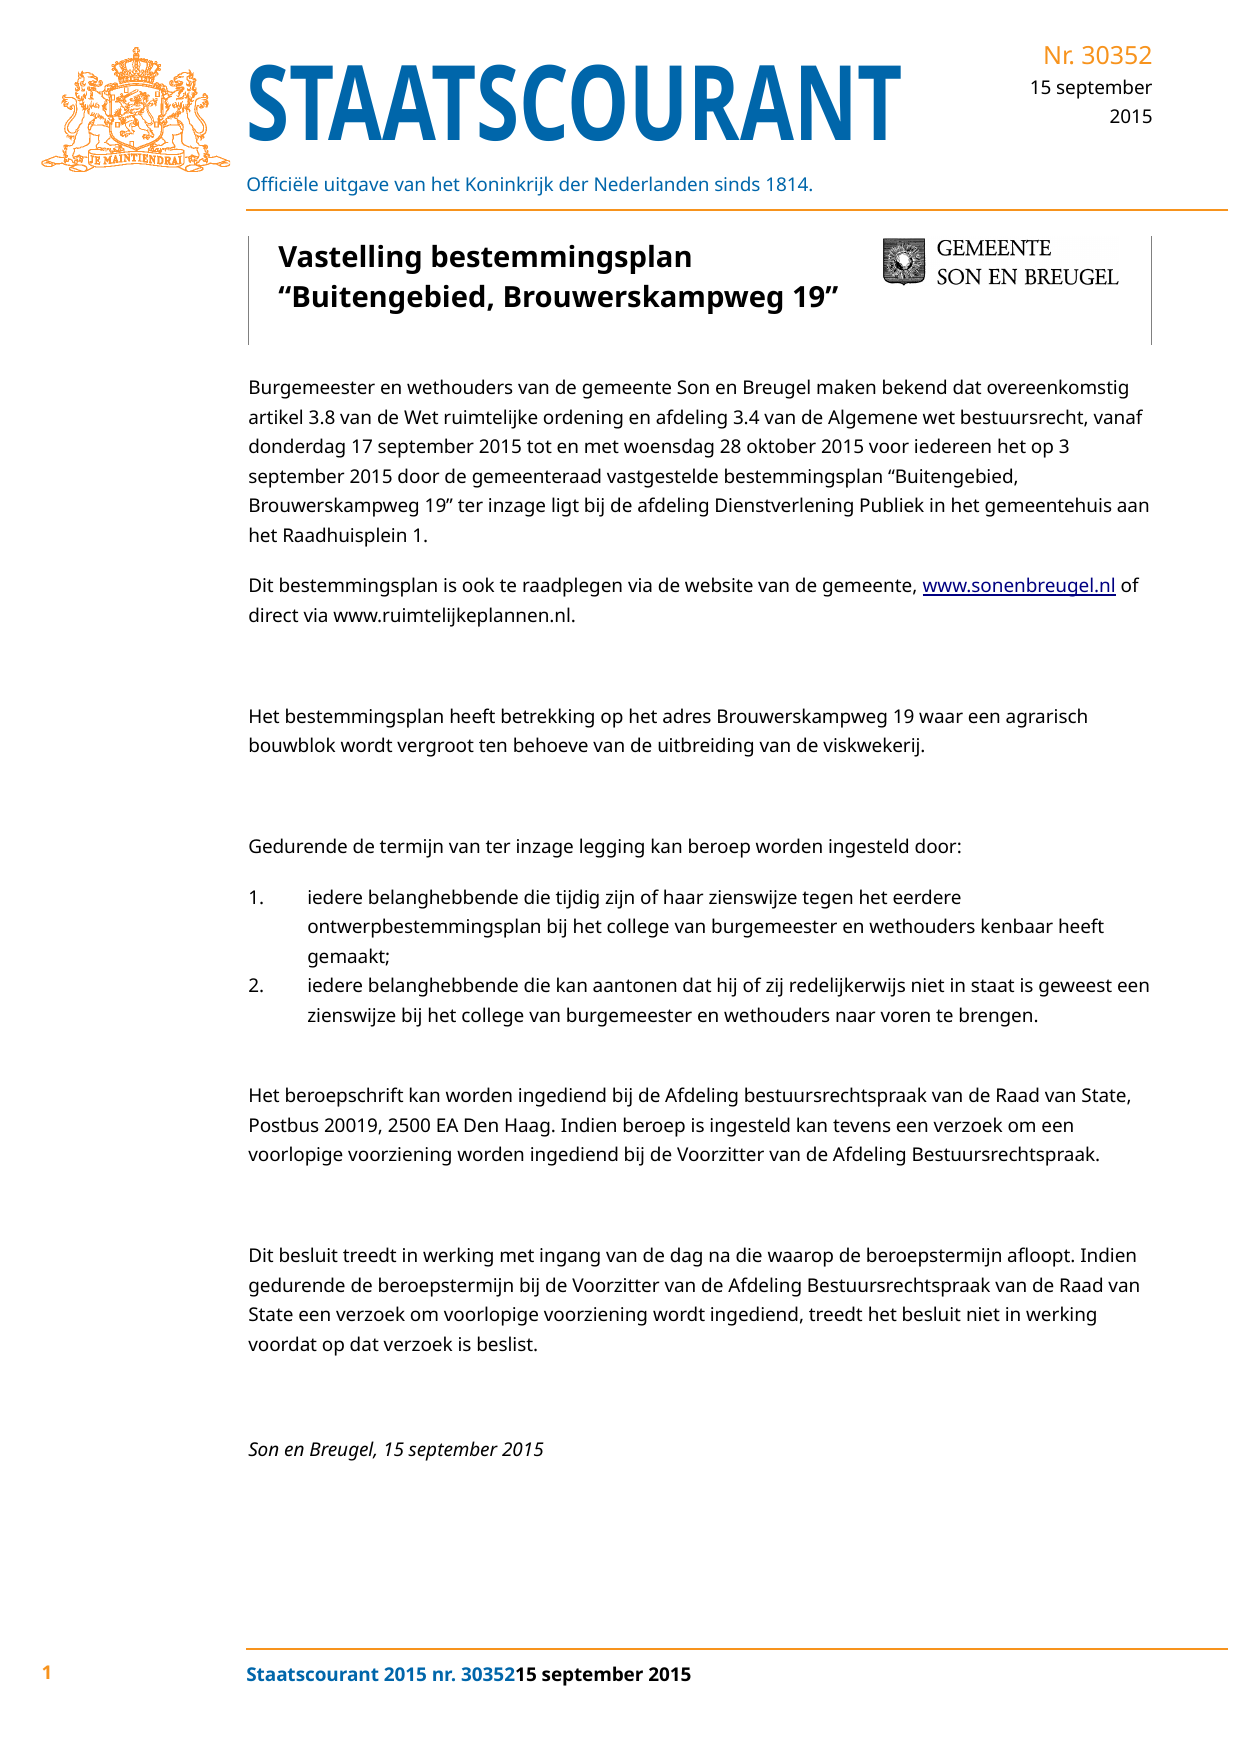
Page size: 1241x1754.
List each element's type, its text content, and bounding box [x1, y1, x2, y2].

text Gedurende de termijn van ter inzage legging kan beroep worden ingesteld door: [248, 833, 1152, 859]
table_header [850, 236, 1151, 345]
text Dit besluit treedt in werking met ingang van de dag na die waarop de beroepstermijn afloopt. Indien gedurende de beroepstermijn bij de Voorzitter van de Afdeling Bestuursrechtspraak van de Raad van State een verzoek om voorlopige voorziening wordt ingediend, treedt het besluit niet in werking voordat op dat verzoek is beslist. [248, 1242, 1152, 1357]
list iedere belanghebbende die kan aantonen dat hij of zij redelijkerwijs niet in staat is geweest een zienswijze bij het college van burgemeester en wethouders naar voren te brengen. [248, 973, 1152, 1028]
table_header Vastelling bestemmingsplan “Buitengebied, Brouwerskampweg 19” [249, 236, 850, 345]
text Dit bestemmingsplan is ook te raadplegen via de website van de gemeente, www.sonenbreugel.nl of direct via www.ruimtelijkeplannen.nl. [248, 573, 1152, 628]
text Son en Breugel, 15 september 2015 [248, 1437, 1152, 1462]
text Het bestemmingsplan heeft betrekking op het adres Brouwerskampweg 19 waar een agrarisch bouwblok wordt vergroot ten behoeve van de uitbreiding van de viskwekerij. [248, 703, 1152, 758]
picture [882, 236, 1119, 286]
picture [41, 47, 231, 172]
list iedere belanghebbende die tijdig zijn of haar zienswijze tegen het eerdere ontwerpbestemmingsplan bij het college van burgemeester en wethouders kenbaar heeft gemaakt; [248, 884, 1152, 969]
text Het beroepschrift kan worden ingediend bij de Afdeling bestuursrechtspraak van de Raad van State, Postbus 20019, 2500 EA Den Haag. Indien beroep is ingesteld kan tevens een verzoek om een voorlopige voorziening worden ingediend bij de Voorzitter van de Afdeling Bestuursrechtspraak. [248, 1082, 1152, 1167]
text Burgemeester en wethouders van de gemeente Son en Breugel maken bekend dat overeenkomstig artikel 3.8 van de Wet ruimtelijke ordening en afdeling 3.4 van de Algemene wet bestuursrecht, vanaf donderdag 17 september 2015 tot en met woensdag 28 oktober 2015 voor iedereen het op 3 september 2015 door de gemeenteraad vastgestelde bestemmingsplan “Buitengebied, Brouwerskampweg 19” ter inzage ligt bij de afdeling Dienstverlening Publiek in het gemeentehuis aan het Raadhuisplein 1. [248, 374, 1152, 548]
